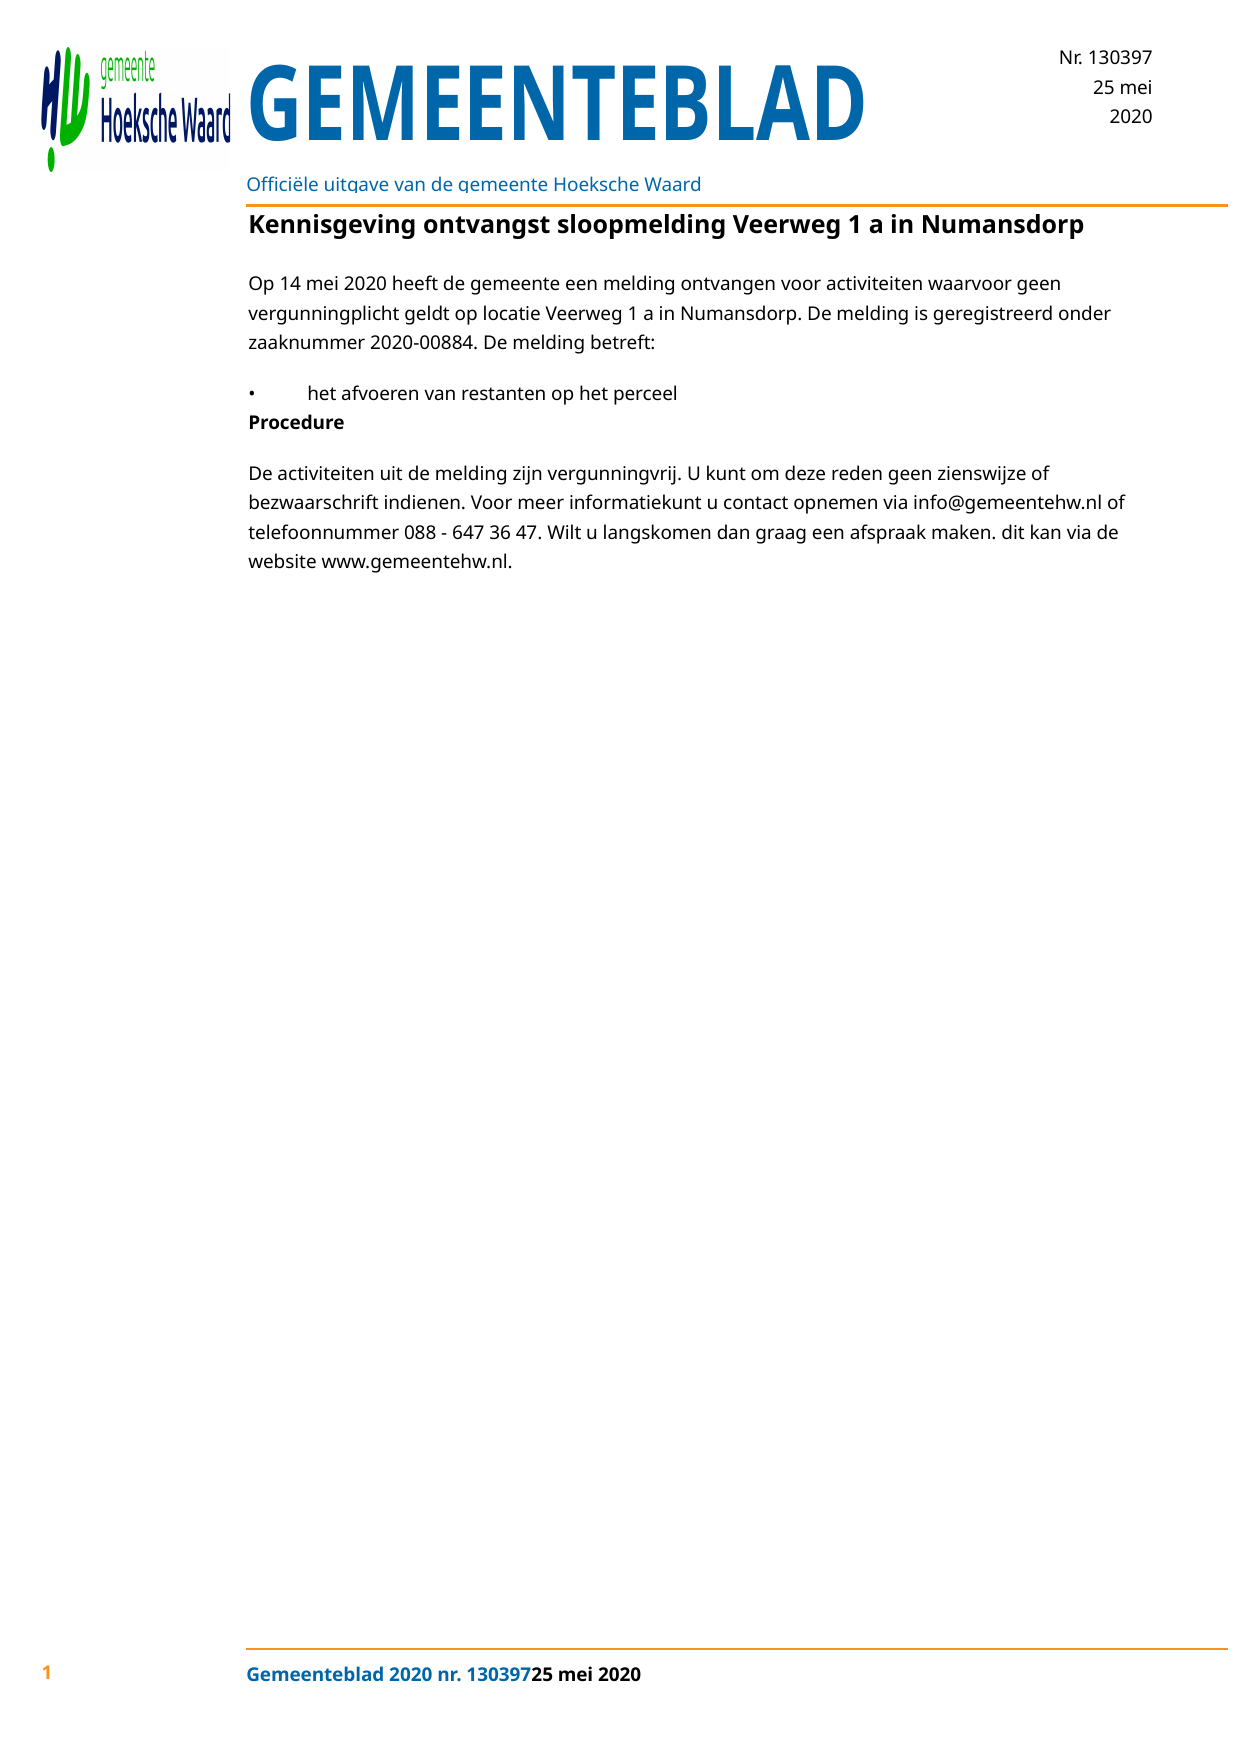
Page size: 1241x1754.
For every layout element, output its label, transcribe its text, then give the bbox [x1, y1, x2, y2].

list het afvoeren van restanten op het perceel [248, 380, 1152, 406]
text Kennisgeving ontvangst sloopmelding Veerweg 1 a in Numansdorp [248, 207, 1152, 241]
text Op 14 mei 2020 heeft de gemeente een melding ontvangen voor activiteiten waarvoor geen vergunningplicht geldt op locatie Veerweg 1 a in Numansdorp. De melding is geregistreerd onder zaaknummer 2020-00884. De melding betreft: [248, 270, 1152, 355]
picture [41, 47, 231, 172]
text De activiteiten uit de melding zijn vergunningvrij. U kunt om deze reden geen zienswijze of bezwaarschrift indienen. Voor meer informatiekunt u contact opnemen via info@gemeentehw.nl of telefoonnummer 088 - 647 36 47. Wilt u langskomen dan graag een afspraak maken. dit kan via de website www.gemeentehw.nl. [248, 460, 1152, 574]
text Procedure [248, 409, 1152, 435]
